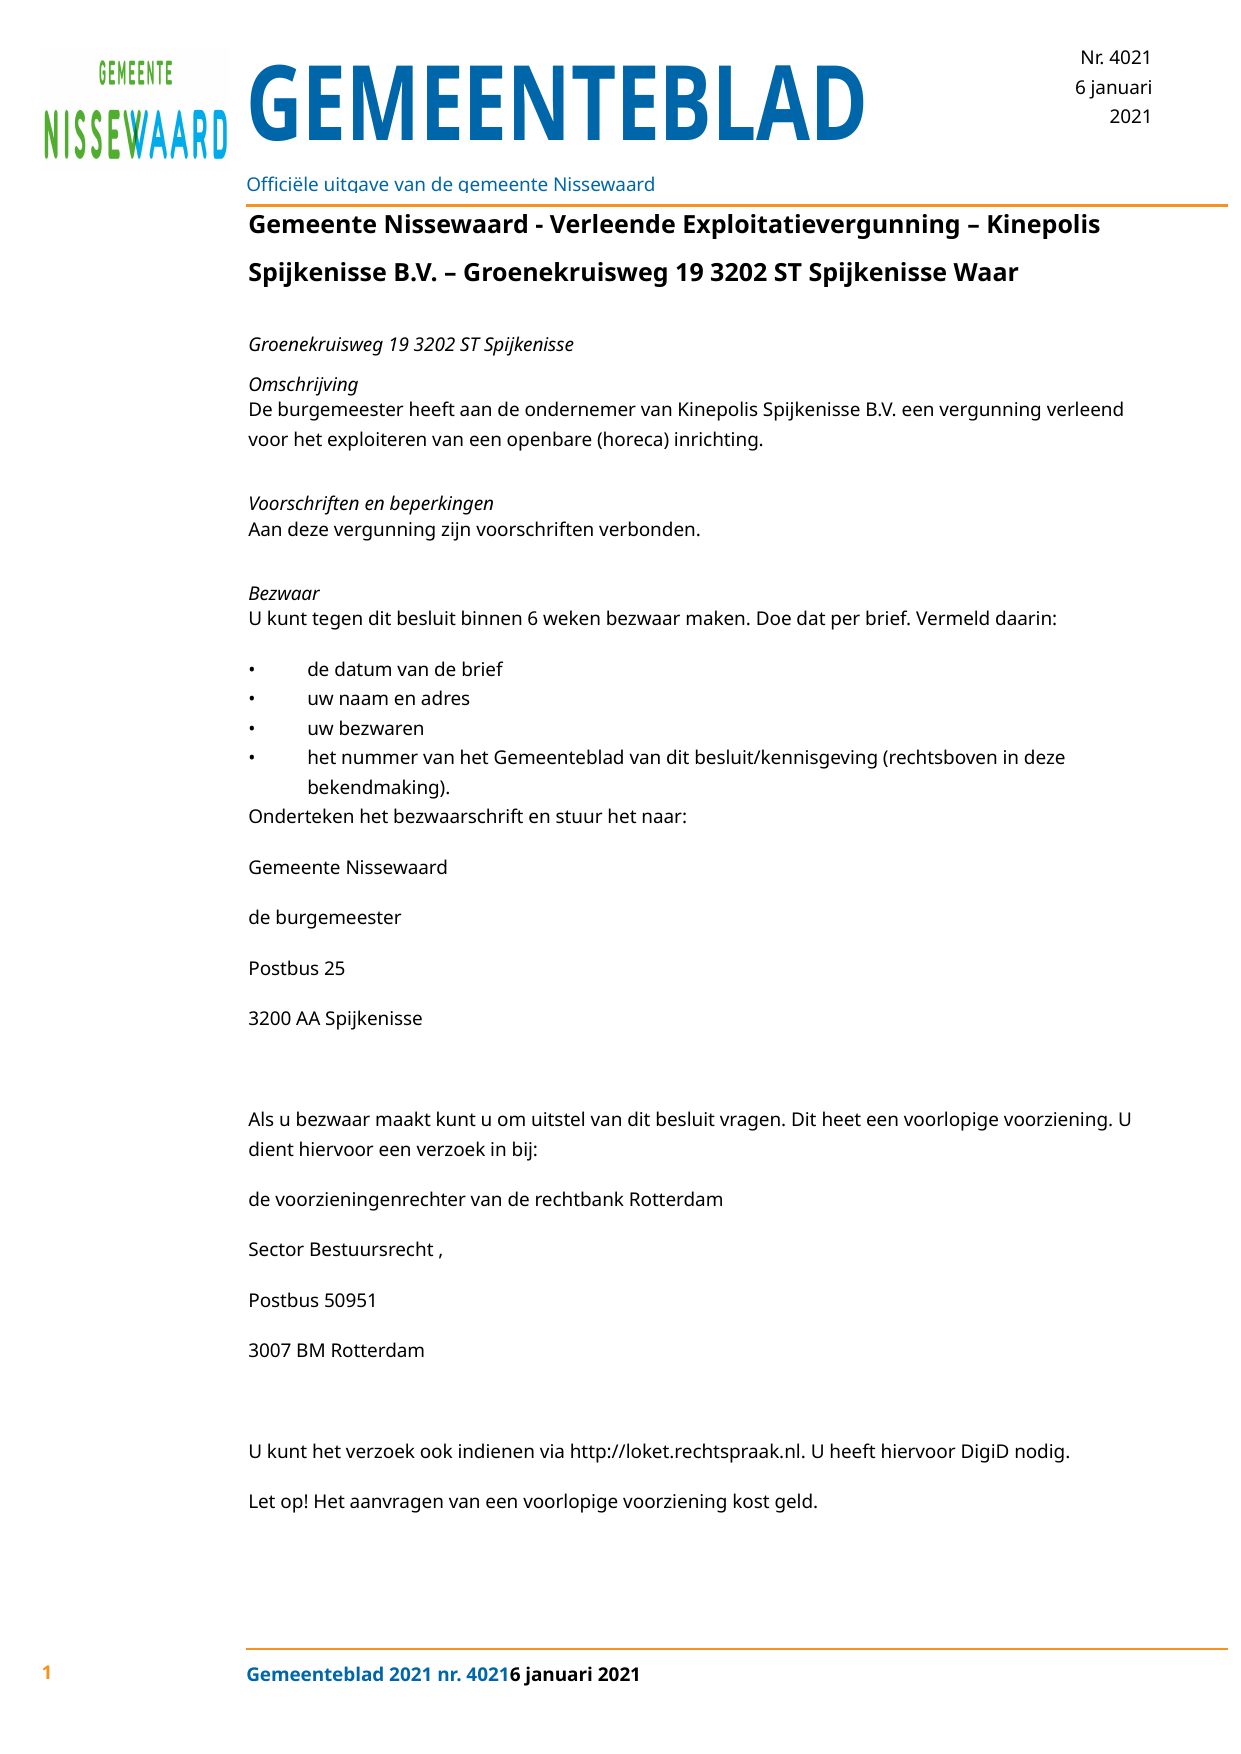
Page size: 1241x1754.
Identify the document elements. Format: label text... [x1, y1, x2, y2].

text Groenekruisweg 19 3202 ST Spijkenisse [248, 331, 1152, 357]
text de burgemeester [248, 904, 1152, 930]
text U kunt tegen dit besluit binnen 6 weken bezwaar maken. Doe dat per brief. Vermeld daarin: [248, 605, 1152, 631]
list de datum van de brief [248, 656, 1152, 682]
list uw naam en adres [248, 685, 1152, 711]
text Als u bezwaar maakt kunt u om uitstel van dit besluit vragen. Dit heet een voorlopige voorziening. U dient hiervoor een verzoek in bij: [248, 1106, 1152, 1162]
text Omschrijving [248, 371, 1152, 396]
text U kunt het verzoek ook indienen via http://loket.rechtspraak.nl. U heeft hiervoor DigiD nodig. [248, 1438, 1152, 1464]
text Aan deze vergunning zijn voorschriften verbonden. [248, 516, 1152, 541]
picture [41, 47, 231, 172]
list het nummer van het Gemeenteblad van dit besluit/kennisgeving (rechtsboven in deze bekendmaking). [248, 744, 1152, 800]
text Voorschriften en beperkingen [248, 490, 1152, 516]
list uw bezwaren [248, 715, 1152, 741]
text 3200 AA Spijkenisse [248, 1005, 1152, 1031]
text De burgemeester heeft aan de ondernemer van Kinepolis Spijkenisse B.V. een vergunning verleend voor het exploiteren van een openbare (horeca) inrichting. [248, 396, 1152, 452]
text Gemeente Nissewaard - Verleende Exploitatievergunning – Kinepolis Spijkenisse B.V. – Groenekruisweg 19 3202 ST Spijkenisse Waar [248, 207, 1152, 288]
text Let op! Het aanvragen van een voorlopige voorziening kost geld. [248, 1489, 1152, 1514]
text Gemeente Nissewaard [248, 854, 1152, 880]
text Postbus 25 [248, 955, 1152, 981]
text Onderteken het bezwaarschrift en stuur het naar: [248, 804, 1152, 829]
text 3007 BM Rotterdam [248, 1337, 1152, 1363]
text Sector Bestuursrecht , [248, 1237, 1152, 1262]
text Postbus 50951 [248, 1287, 1152, 1313]
text Bezwaar [248, 580, 1152, 605]
text de voorzieningenrechter van de rechtbank Rotterdam [248, 1186, 1152, 1212]
